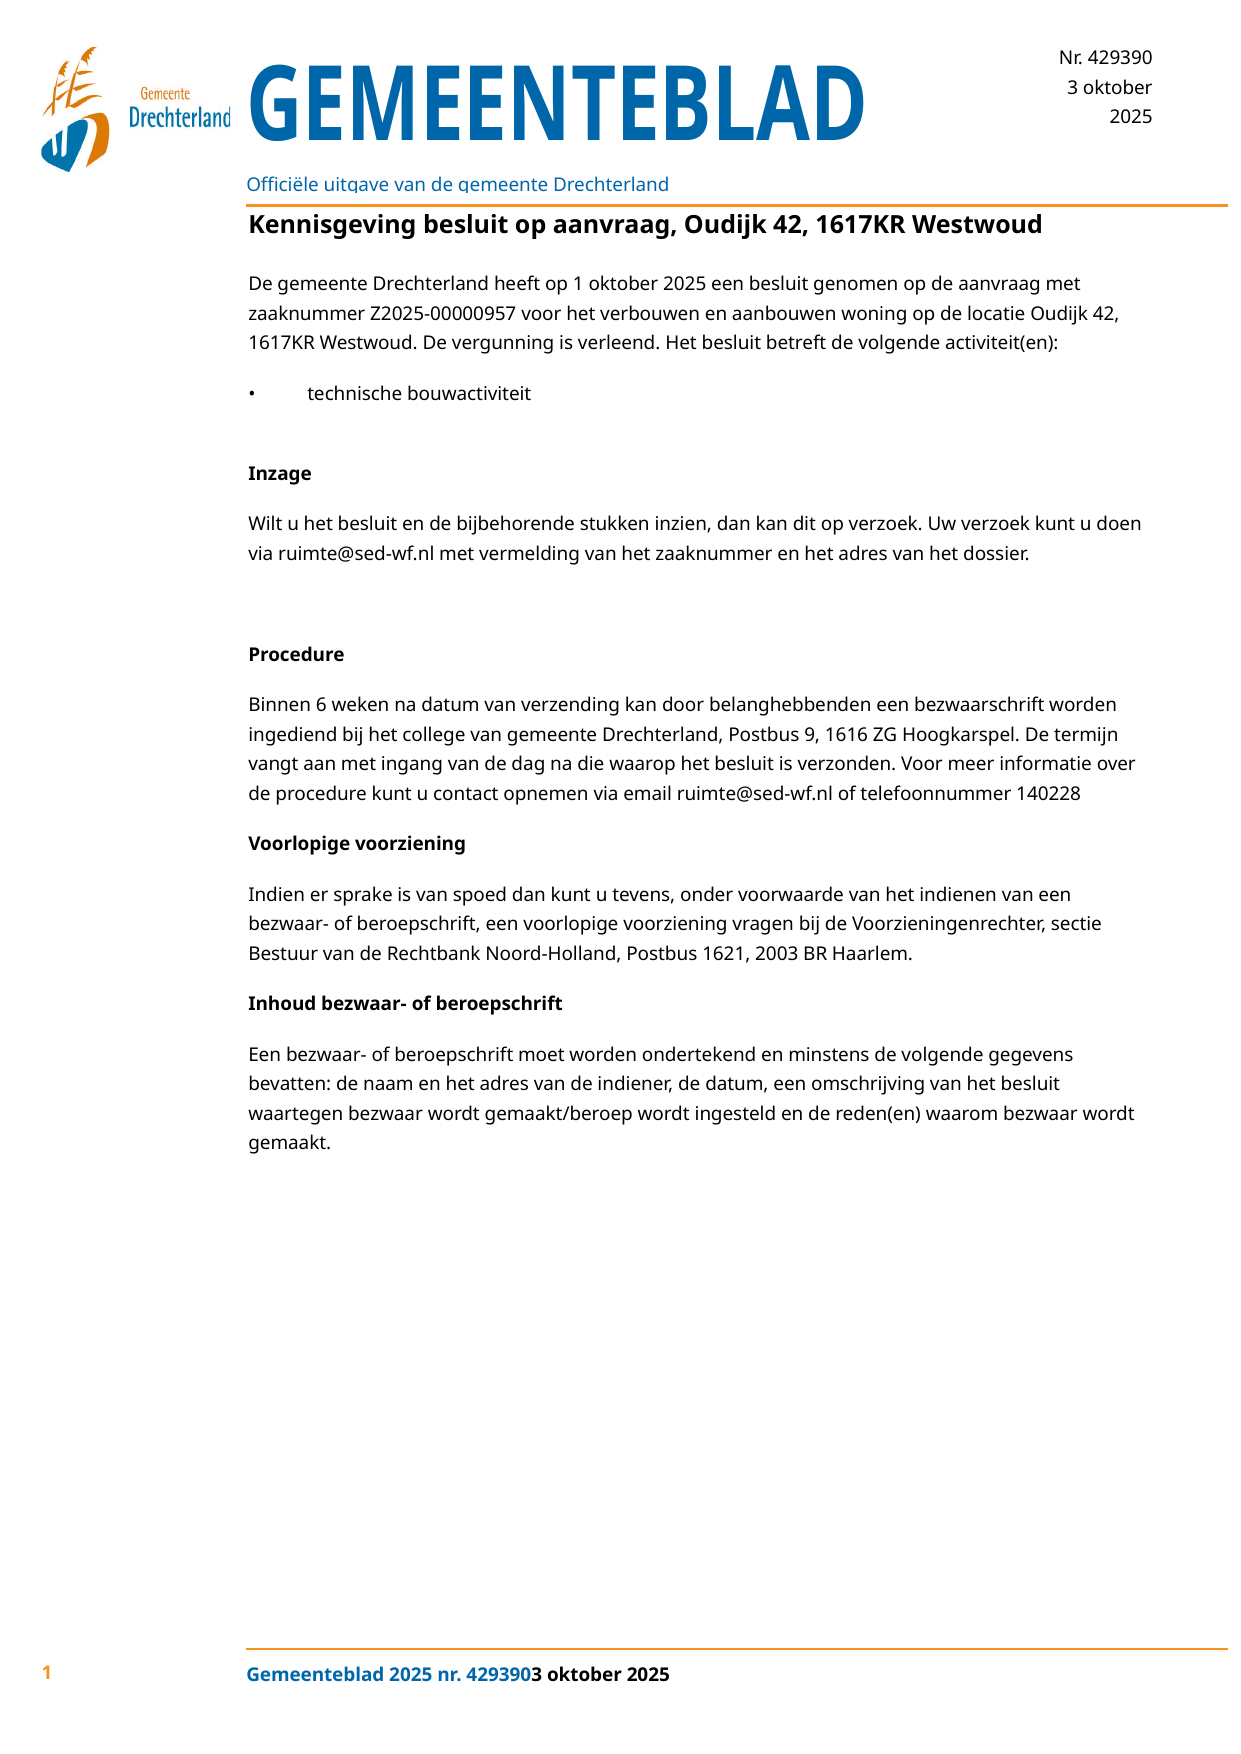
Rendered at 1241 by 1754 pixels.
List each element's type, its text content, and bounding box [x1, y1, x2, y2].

text De gemeente Drechterland heeft op 1 oktober 2025 een besluit genomen op de aanvraag met zaaknummer Z2025-00000957 voor het verbouwen en aanbouwen woning op de locatie Oudijk 42, 1617KR Westwoud. De vergunning is verleend. Het besluit betreft de volgende activiteit(en): [248, 270, 1152, 355]
picture [41, 158, 64, 172]
text Inzage [248, 460, 1152, 486]
text Wilt u het besluit en de bijbehorende stukken inzien, dan kan dit op verzoek. Uw verzoek kunt u doen via ruimte@sed-wf.nl met vermelding van het zaaknummer en het adres van het dossier. [248, 510, 1152, 566]
text Voorlopige voorziening [248, 830, 1152, 856]
text Een bezwaar- of beroepschrift moet worden ondertekend en minstens de volgende gegevens bevatten: de naam en het adres van de indiener, de datum, een omschrijving van het besluit waartegen bezwaar wordt gemaakt/beroep wordt ingesteld en de reden(en) waarom bezwaar wordt gemaakt. [248, 1041, 1152, 1155]
picture [41, 47, 231, 172]
text Procedure [248, 641, 1152, 666]
picture [226, 115, 231, 124]
text Inhoud bezwaar- of beroepschrift [248, 990, 1152, 1016]
text Indien er sprake is van spoed dan kunt u tevens, onder voorwaarde van het indienen van een bezwaar- of beroepschrift, een voorlopige voorziening vragen bij de Voorzieningenrechter, sectie Bestuur van de Rechtbank Noord-Holland, Postbus 1621, 2003 BR Haarlem. [248, 881, 1152, 966]
text Kennisgeving besluit op aanvraag, Oudijk 42, 1617KR Westwoud [248, 207, 1152, 241]
text Binnen 6 weken na datum van verzending kan door belanghebbenden een bezwaarschrift worden ingediend bij het college van gemeente Drechterland, Postbus 9, 1616 ZG Hoogkarspel. De termijn vangt aan met ingang van de dag na die waarop het besluit is verzonden. Voor meer informatie over de procedure kunt u contact opnemen via email ruimte@sed-wf.nl of telefoonnummer 140228 [248, 691, 1152, 806]
list technische bouwactiviteit [248, 380, 1152, 406]
